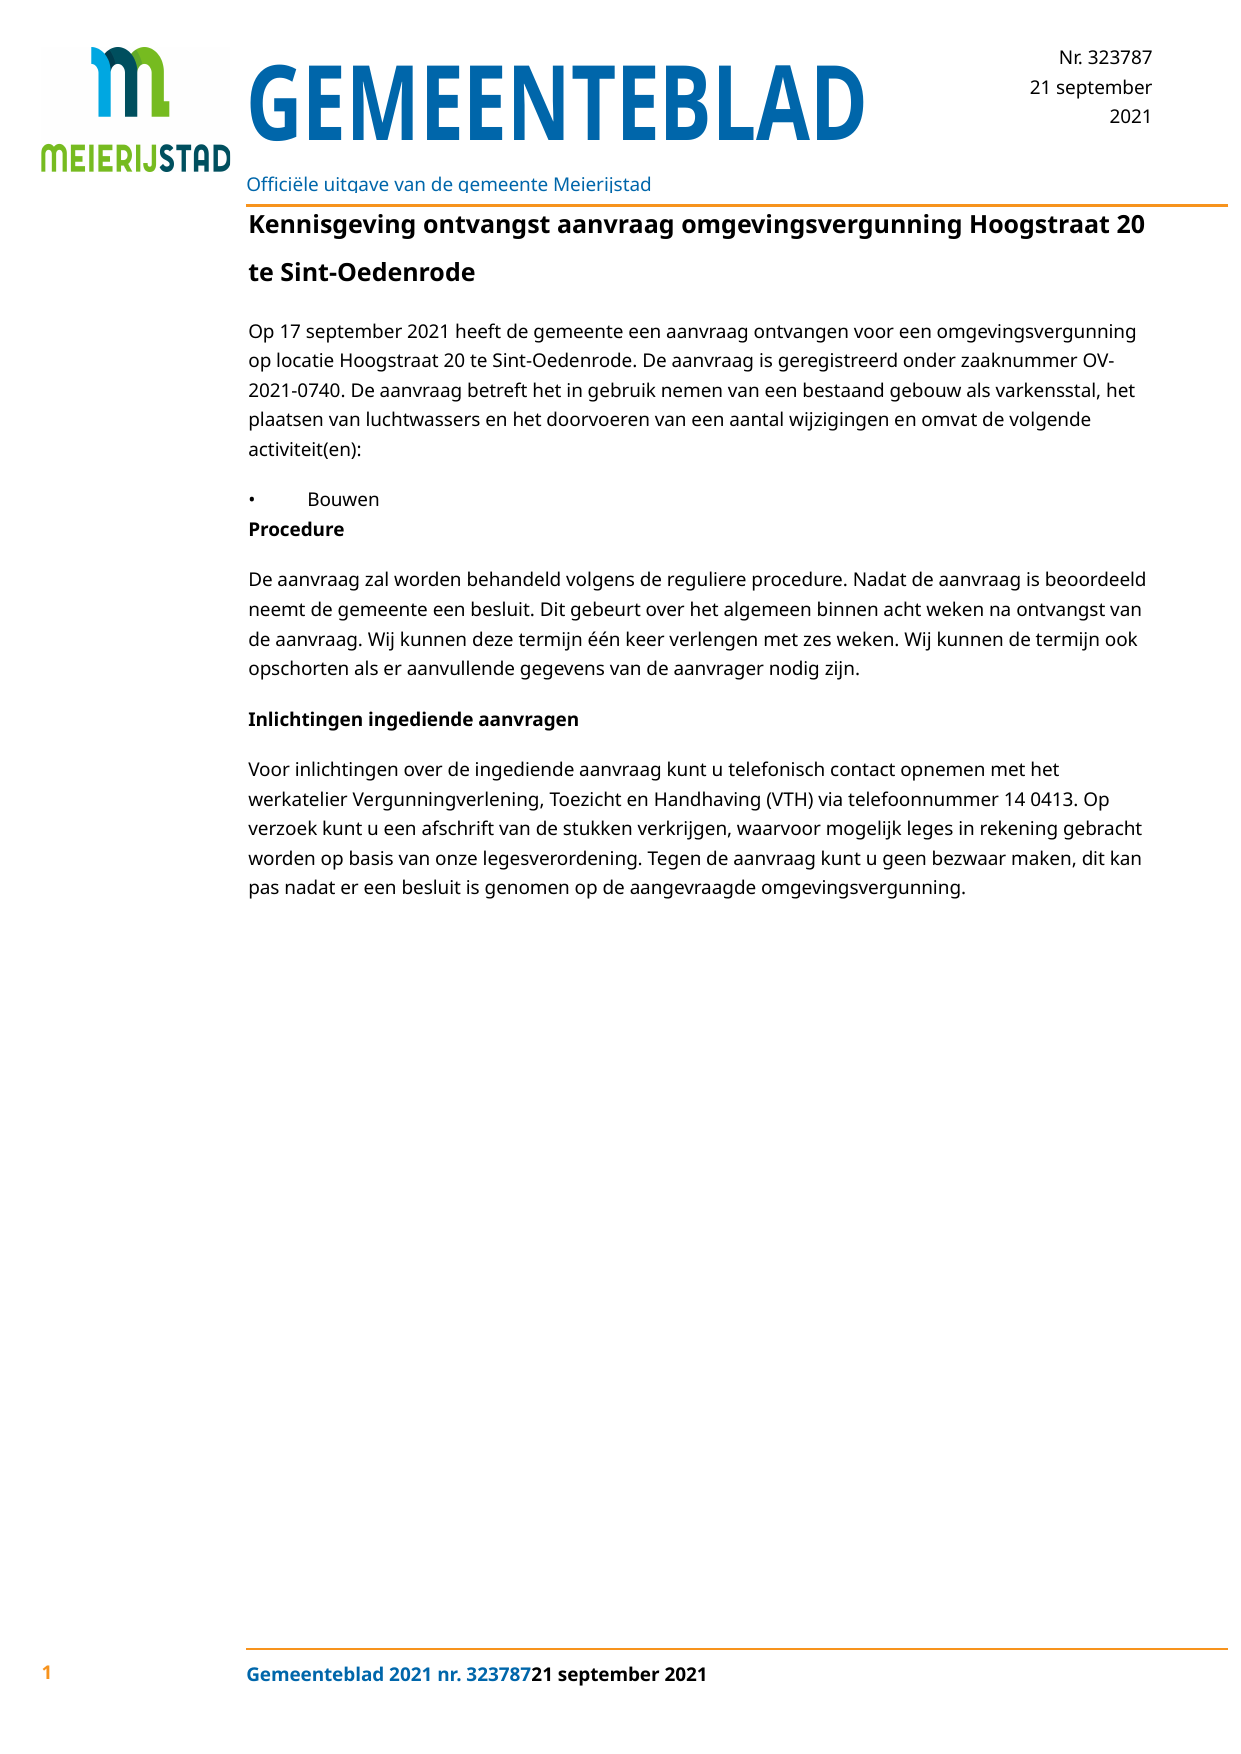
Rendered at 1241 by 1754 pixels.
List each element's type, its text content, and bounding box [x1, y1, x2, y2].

text Procedure [248, 516, 1152, 542]
text Op 17 september 2021 heeft de gemeente een aanvraag ontvangen voor een omgevingsvergunning op locatie Hoogstraat 20 te Sint-Oedenrode. De aanvraag is geregistreerd onder zaaknummer OV-2021-0740. De aanvraag betreft het in gebruik nemen van een bestaand gebouw als varkensstal, het plaatsen van luchtwassers en het doorvoeren van een aantal wijzigingen en omvat de volgende activiteit(en): [248, 318, 1152, 462]
picture [41, 47, 231, 172]
text De aanvraag zal worden behandeld volgens de reguliere procedure. Nadat de aanvraag is beoordeeld neemt de gemeente een besluit. Dit gebeurt over het algemeen binnen acht weken na ontvangst van de aanvraag. Wij kunnen deze termijn één keer verlengen met zes weken. Wij kunnen de termijn ook opschorten als er aanvullende gegevens van de aanvrager nodig zijn. [248, 567, 1152, 681]
text Kennisgeving ontvangst aanvraag omgevingsvergunning Hoogstraat 20 te Sint-Oedenrode [248, 207, 1152, 288]
text Inlichtingen ingediende aanvragen [248, 706, 1152, 732]
list Bouwen [248, 487, 1152, 512]
text Voor inlichtingen over de ingediende aanvraag kunt u telefonisch contact opnemen met het werkatelier Vergunningverlening, Toezicht en Handhaving (VTH) via telefoonnummer 14 0413. Op verzoek kunt u een afschrift van de stukken verkrijgen, waarvoor mogelijk leges in rekening gebracht worden op basis van onze legesverordening. Tegen de aanvraag kunt u geen bezwaar maken, dit kan pas nadat er een besluit is genomen op de aangevraagde omgevingsvergunning. [248, 756, 1152, 900]
